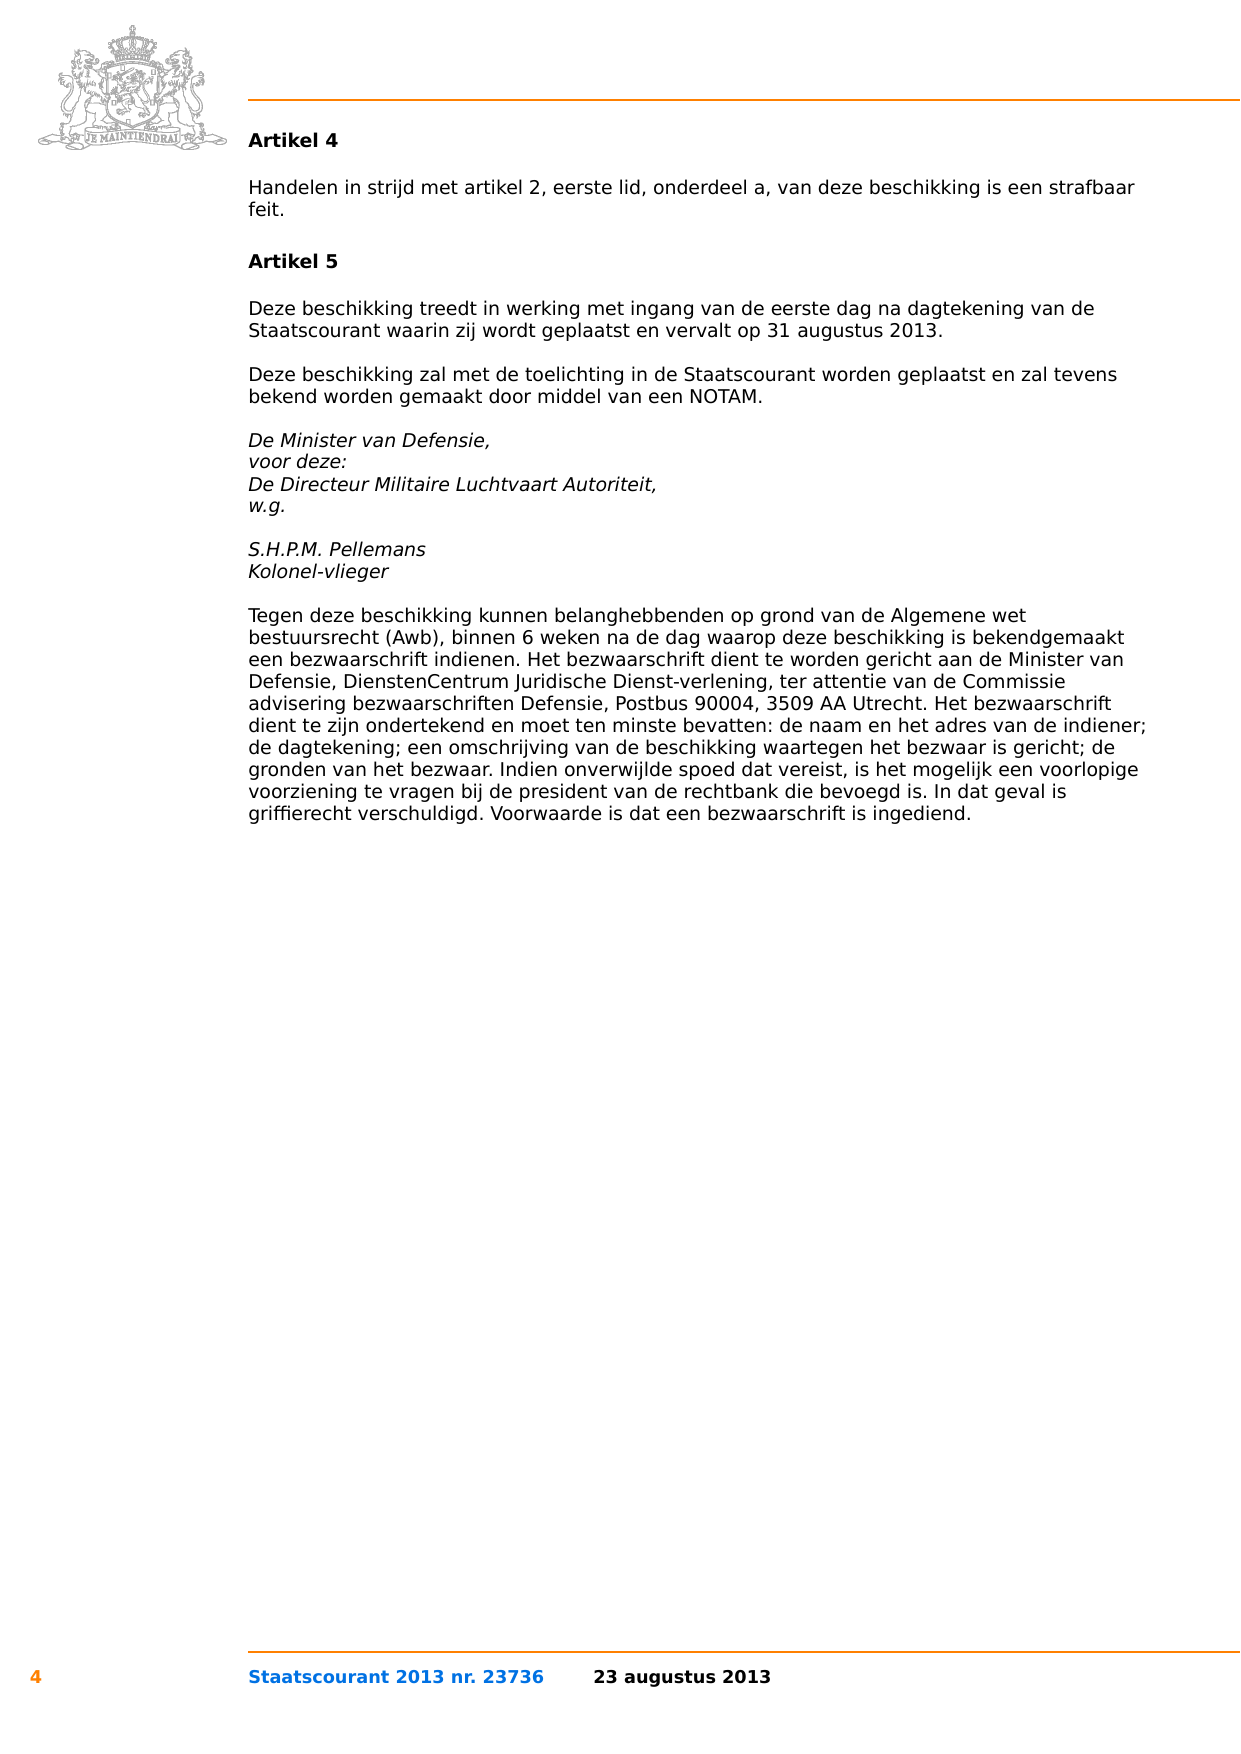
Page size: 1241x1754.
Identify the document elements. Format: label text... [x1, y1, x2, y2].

text De Minister van Defensie, voor deze: De Directeur Militaire Luchtvaart Autoriteit, w.g. S.H.P.M. Pellemans Kolonel-vlieger [248, 429, 1163, 583]
text Tegen deze beschikking kunnen belanghebbenden op grond van de Algemene wet bestuursrecht (Awb), binnen 6 weken na de dag waarop deze beschikking is bekendgemaakt een bezwaarschrift indienen. Het bezwaarschrift dient te worden gericht aan de Minister van Defensie, DienstenCentrum Juridische Dienst-verlening, ter attentie van de Commissie advisering bezwaarschriften Defensie, Postbus 90004, 3509 AA Utrecht. Het bezwaarschrift dient te zijn ondertekend en moet ten minste bevatten: de naam en het adres van de indiener; de dagtekening; een omschrijving van de beschikking waartegen het bezwaar is gericht; de gronden van het bezwaar. Indien onverwijlde spoed dat vereist, is het mogelijk een voorlopige voorziening te vragen bij de president van de rechtbank die bevoegd is. In dat geval is griffierecht verschuldigd. Voorwaarde is dat een bezwaarschrift is ingediend. [248, 605, 1163, 825]
text Handelen in strijd met artikel 2, eerste lid, onderdeel a, van deze beschikking is een strafbaar feit. [248, 177, 1163, 221]
subtitle Artikel 4 [248, 130, 1163, 152]
picture [38, 25, 227, 150]
text Deze beschikking treedt in werking met ingang van de eerste dag na dagtekening van de Staatscourant waarin zij wordt geplaatst en vervalt op 31 augustus 2013. [248, 298, 1163, 342]
subtitle Artikel 5 [248, 251, 1163, 273]
text Deze beschikking zal met de toelichting in de Staatscourant worden geplaatst en zal tevens bekend worden gemaakt door middel van een NOTAM. [248, 364, 1163, 408]
